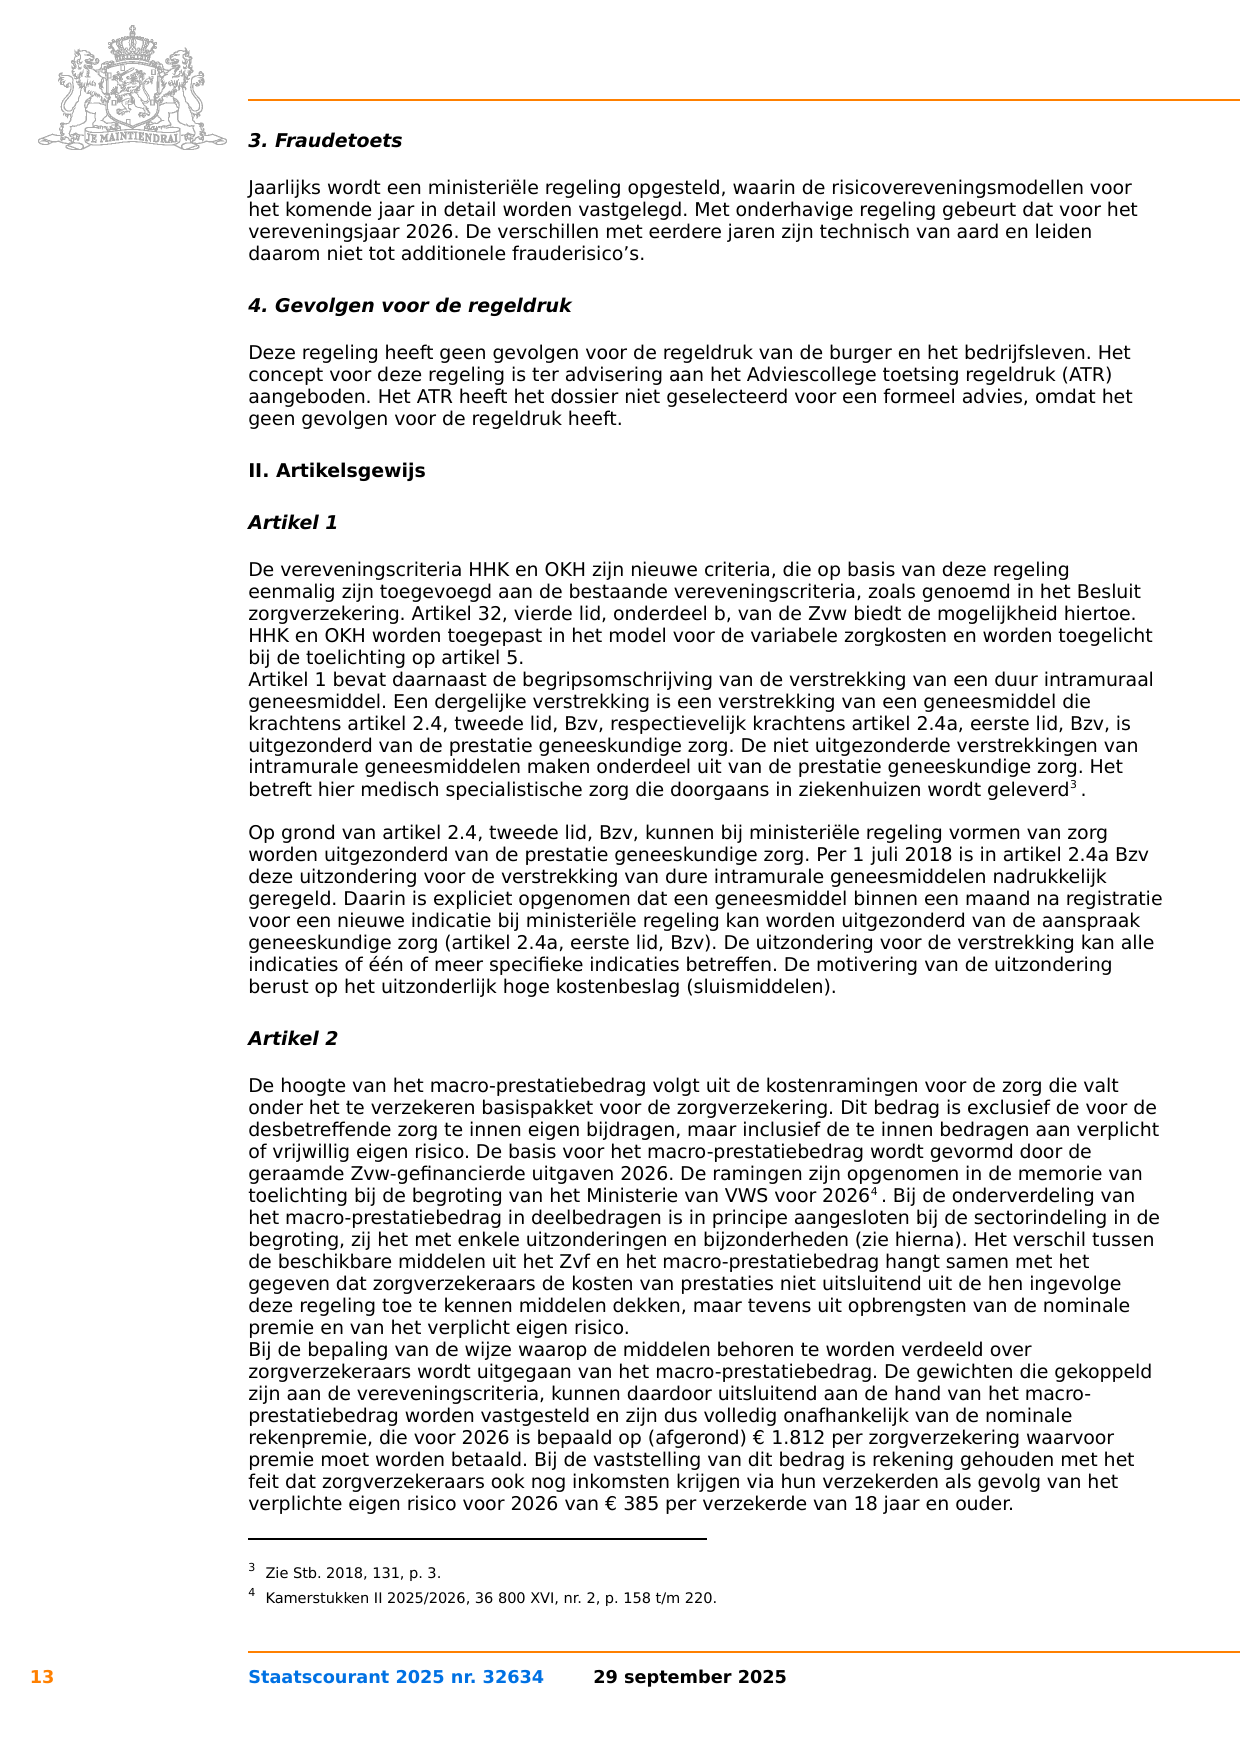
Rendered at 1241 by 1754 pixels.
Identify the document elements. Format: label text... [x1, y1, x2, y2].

text Kamerstukken II 2025/2026, 36 800 XVI, nr. 2, p. 158 t/m 220. [248, 1586, 1163, 1608]
text Jaarlijks wordt een ministeriële regeling opgesteld, waarin de risicovereveningsmodellen voor het komende jaar in detail worden vastgelegd. Met onderhavige regeling gebeurt dat voor het vereveningsjaar 2026. De verschillen met eerdere jaren zijn technisch van aard en leiden daarom niet tot additionele frauderisico’s. [248, 177, 1163, 265]
text De vereveningscriteria HHK en OKH zijn nieuwe criteria, die op basis van deze regeling eenmalig zijn toegevoegd aan de bestaande vereveningscriteria, zoals genoemd in het Besluit zorgverzekering. Artikel 32, vierde lid, onderdeel b, van de Zvw biedt de mogelijkheid hiertoe. HHK en OKH worden toegepast in het model voor de variabele zorgkosten en worden toegelicht bij de toelichting op artikel 5. [248, 559, 1163, 668]
subtitle 3. Fraudetoets [248, 130, 1163, 152]
subtitle Artikel 1 [248, 512, 1163, 534]
subtitle 4. Gevolgen voor de regeldruk [248, 295, 1163, 317]
text Artikel 1 bevat daarnaast de begripsomschrijving van de verstrekking van een duur intramuraal geneesmiddel. Een dergelijke verstrekking is een verstrekking van een geneesmiddel die krachtens artikel 2.4, tweede lid, Bzv, respectievelijk krachtens artikel 2.4a, eerste lid, Bzv, is uitgezonderd van de prestatie geneeskundige zorg. De niet uitgezonderde verstrekkingen van intramurale geneesmiddelen maken onderdeel uit van de prestatie geneeskundige zorg. Het betreft hier medisch specialistische zorg die doorgaans in ziekenhuizen wordt geleverd. [248, 668, 1163, 800]
picture [38, 25, 227, 150]
text Zie Stb. 2018, 131, p. 3. [248, 1561, 1163, 1583]
text De hoogte van het macro-prestatiebedrag volgt uit de kostenramingen voor de zorg die valt onder het te verzekeren basispakket voor de zorgverzekering. Dit bedrag is exclusief de voor de desbetreffende zorg te innen eigen bijdragen, maar inclusief de te innen bedragen aan verplicht of vrijwillig eigen risico. De basis voor het macro-prestatiebedrag wordt gevormd door de geraamde Zvw-gefinancierde uitgaven 2026. De ramingen zijn opgenomen in de memorie van toelichting bij de begroting van het Ministerie van VWS voor 2026. Bij de onderverdeling van het macro-prestatiebedrag in deelbedragen is in principe aangesloten bij de sectorindeling in de begroting, zij het met enkele uitzonderingen en bijzonderheden (zie hierna). Het verschil tussen de beschikbare middelen uit het Zvf en het macro-prestatiebedrag hangt samen met het gegeven dat zorgverzekeraars de kosten van prestaties niet uitsluitend uit de hen ingevolge deze regeling toe te kennen middelen dekken, maar tevens uit opbrengsten van de nominale premie en van het verplicht eigen risico. [248, 1075, 1163, 1339]
text Op grond van artikel 2.4, tweede lid, Bzv, kunnen bij ministeriële regeling vormen van zorg worden uitgezonderd van de prestatie geneeskundige zorg. Per 1 juli 2018 is in artikel 2.4a Bzv deze uitzondering voor de verstrekking van dure intramurale geneesmiddelen nadrukkelijk geregeld. Daarin is expliciet opgenomen dat een geneesmiddel binnen een maand na registratie voor een nieuwe indicatie bij ministeriële regeling kan worden uitgezonderd van de aanspraak geneeskundige zorg (artikel 2.4a, eerste lid, Bzv). De uitzondering voor de verstrekking kan alle indicaties of één of meer specifieke indicaties betreffen. De motivering van de uitzondering berust op het uitzonderlijk hoge kostenbeslag (sluismiddelen). [248, 822, 1163, 998]
text Deze regeling heeft geen gevolgen voor de regeldruk van de burger en het bedrijfsleven. Het concept voor deze regeling is ter advisering aan het Adviescollege toetsing regeldruk (ATR) aangeboden. Het ATR heeft het dossier niet geselecteerd voor een formeel advies, omdat het geen gevolgen voor de regeldruk heeft. [248, 342, 1163, 430]
text Bij de bepaling van de wijze waarop de middelen behoren te worden verdeeld over zorgverzekeraars wordt uitgegaan van het macro-prestatiebedrag. De gewichten die gekoppeld zijn aan de vereveningscriteria, kunnen daardoor uitsluitend aan de hand van het macro-prestatiebedrag worden vastgesteld en zijn dus volledig onafhankelijk van de nominale rekenpremie, die voor 2026 is bepaald op (afgerond) € 1.812 per zorgverzekering waarvoor premie moet worden betaald. Bij de vaststelling van dit bedrag is rekening gehouden met het feit dat zorgverzekeraars ook nog inkomsten krijgen via hun verzekerden als gevolg van het verplichte eigen risico voor 2026 van € 385 per verzekerde van 18 jaar en ouder. [248, 1339, 1163, 1515]
subtitle II. Artikelsgewijs [248, 460, 1163, 482]
subtitle Artikel 2 [248, 1028, 1163, 1050]
